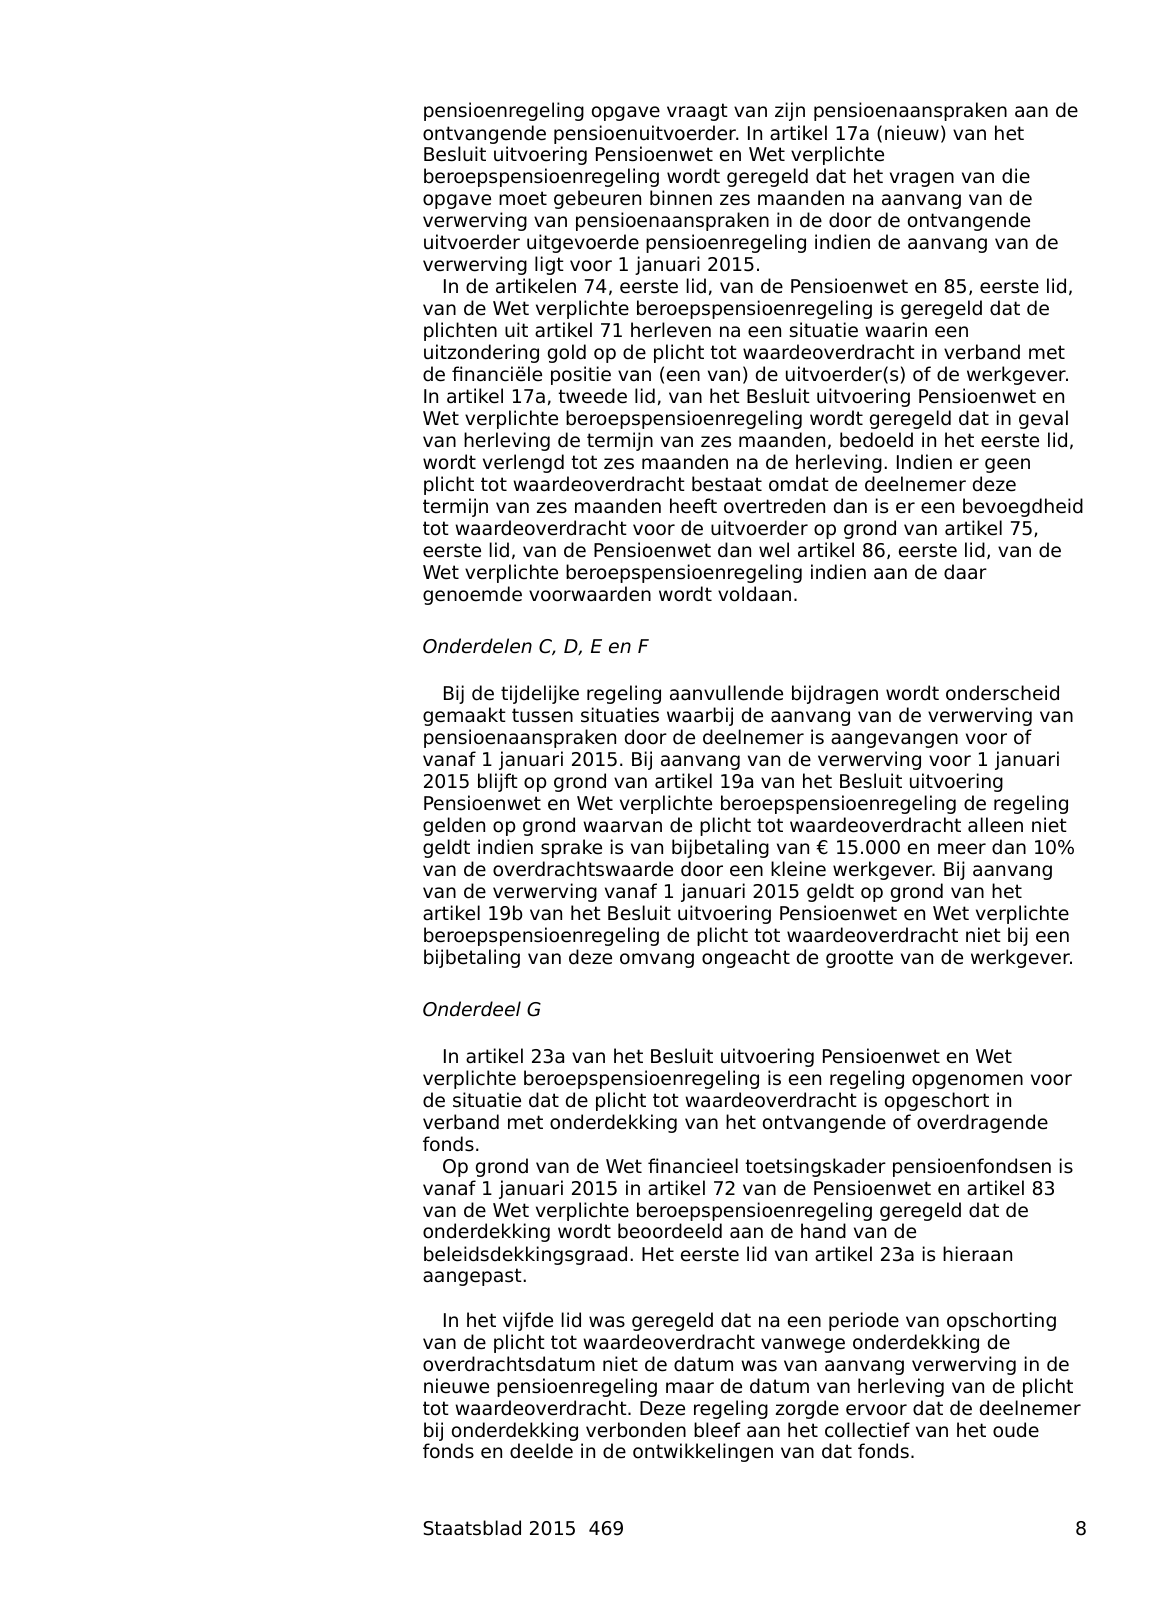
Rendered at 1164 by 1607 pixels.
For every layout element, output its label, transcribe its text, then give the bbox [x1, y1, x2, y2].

text In de artikelen 74, eerste lid, van de Pensioenwet en 85, eerste lid, van de Wet verplichte beroepspensioenregeling is geregeld dat de plichten uit artikel 71 herleven na een situatie waarin een uitzondering gold op de plicht tot waardeoverdracht in verband met de financiële positie van (een van) de uitvoerder(s) of de werkgever. In artikel 17a, tweede lid, van het Besluit uitvoering Pensioenwet en Wet verplichte beroepspensioenregeling wordt geregeld dat in geval van herleving de termijn van zes maanden, bedoeld in het eerste lid, wordt verlengd tot zes maanden na de herleving. Indien er geen plicht tot waardeoverdracht bestaat omdat de deelnemer deze termijn van zes maanden heeft overtreden dan is er een bevoegdheid tot waardeoverdracht voor de uitvoerder op grond van artikel 75, eerste lid, van de Pensioenwet dan wel artikel 86, eerste lid, van de Wet verplichte beroepspensioenregeling indien aan de daar genoemde voorwaarden wordt voldaan. [422, 276, 1087, 606]
text pensioenregeling opgave vraagt van zijn pensioenaanspraken aan de ontvangende pensioenuitvoerder. In artikel 17a (nieuw) van het Besluit uitvoering Pensioenwet en Wet verplichte beroepspensioenregeling wordt geregeld dat het vragen van die opgave moet gebeuren binnen zes maanden na aanvang van de verwerving van pensioenaanspraken in de door de ontvangende uitvoerder uitgevoerde pensioenregeling indien de aanvang van de verwerving ligt voor 1 januari 2015. [422, 100, 1087, 276]
text In artikel 23a van het Besluit uitvoering Pensioenwet en Wet verplichte beroepspensioenregeling is een regeling opgenomen voor de situatie dat de plicht tot waardeoverdracht is opgeschort in verband met onderdekking van het ontvangende of overdragende fonds. [422, 1046, 1087, 1156]
subtitle Onderdelen C, D, E en F [422, 636, 1087, 658]
text Op grond van de Wet financieel toetsingskader pensioenfondsen is vanaf 1 januari 2015 in artikel 72 van de Pensioenwet en artikel 83 van de Wet verplichte beroepspensioenregeling geregeld dat de onderdekking wordt beoordeeld aan de hand van de beleidsdekkingsgraad. Het eerste lid van artikel 23a is hieraan aangepast. [422, 1156, 1087, 1287]
subtitle Onderdeel G [422, 999, 1087, 1021]
text In het vijfde lid was geregeld dat na een periode van opschorting van de plicht tot waardeoverdracht vanwege onderdekking de overdrachtsdatum niet de datum was van aanvang verwerving in de nieuwe pensioenregeling maar de datum van herleving van de plicht tot waardeoverdracht. Deze regeling zorgde ervoor dat de deelnemer bij onderdekking verbonden bleef aan het collectief van het oude fonds en deelde in de ontwikkelingen van dat fonds. [422, 1309, 1087, 1463]
text Bij de tijdelijke regeling aanvullende bijdragen wordt onderscheid gemaakt tussen situaties waarbij de aanvang van de verwerving van pensioenaanspraken door de deelnemer is aangevangen voor of vanaf 1 januari 2015. Bij aanvang van de verwerving voor 1 januari 2015 blijft op grond van artikel 19a van het Besluit uitvoering Pensioenwet en Wet verplichte beroepspensioenregeling de regeling gelden op grond waarvan de plicht tot waardeoverdracht alleen niet geldt indien sprake is van bijbetaling van € 15.000 en meer dan 10% van de overdrachtswaarde door een kleine werkgever. Bij aanvang van de verwerving vanaf 1 januari 2015 geldt op grond van het artikel 19b van het Besluit uitvoering Pensioenwet en Wet verplichte beroepspensioenregeling de plicht tot waardeoverdracht niet bij een bijbetaling van deze omvang ongeacht de grootte van de werkgever. [422, 683, 1087, 969]
